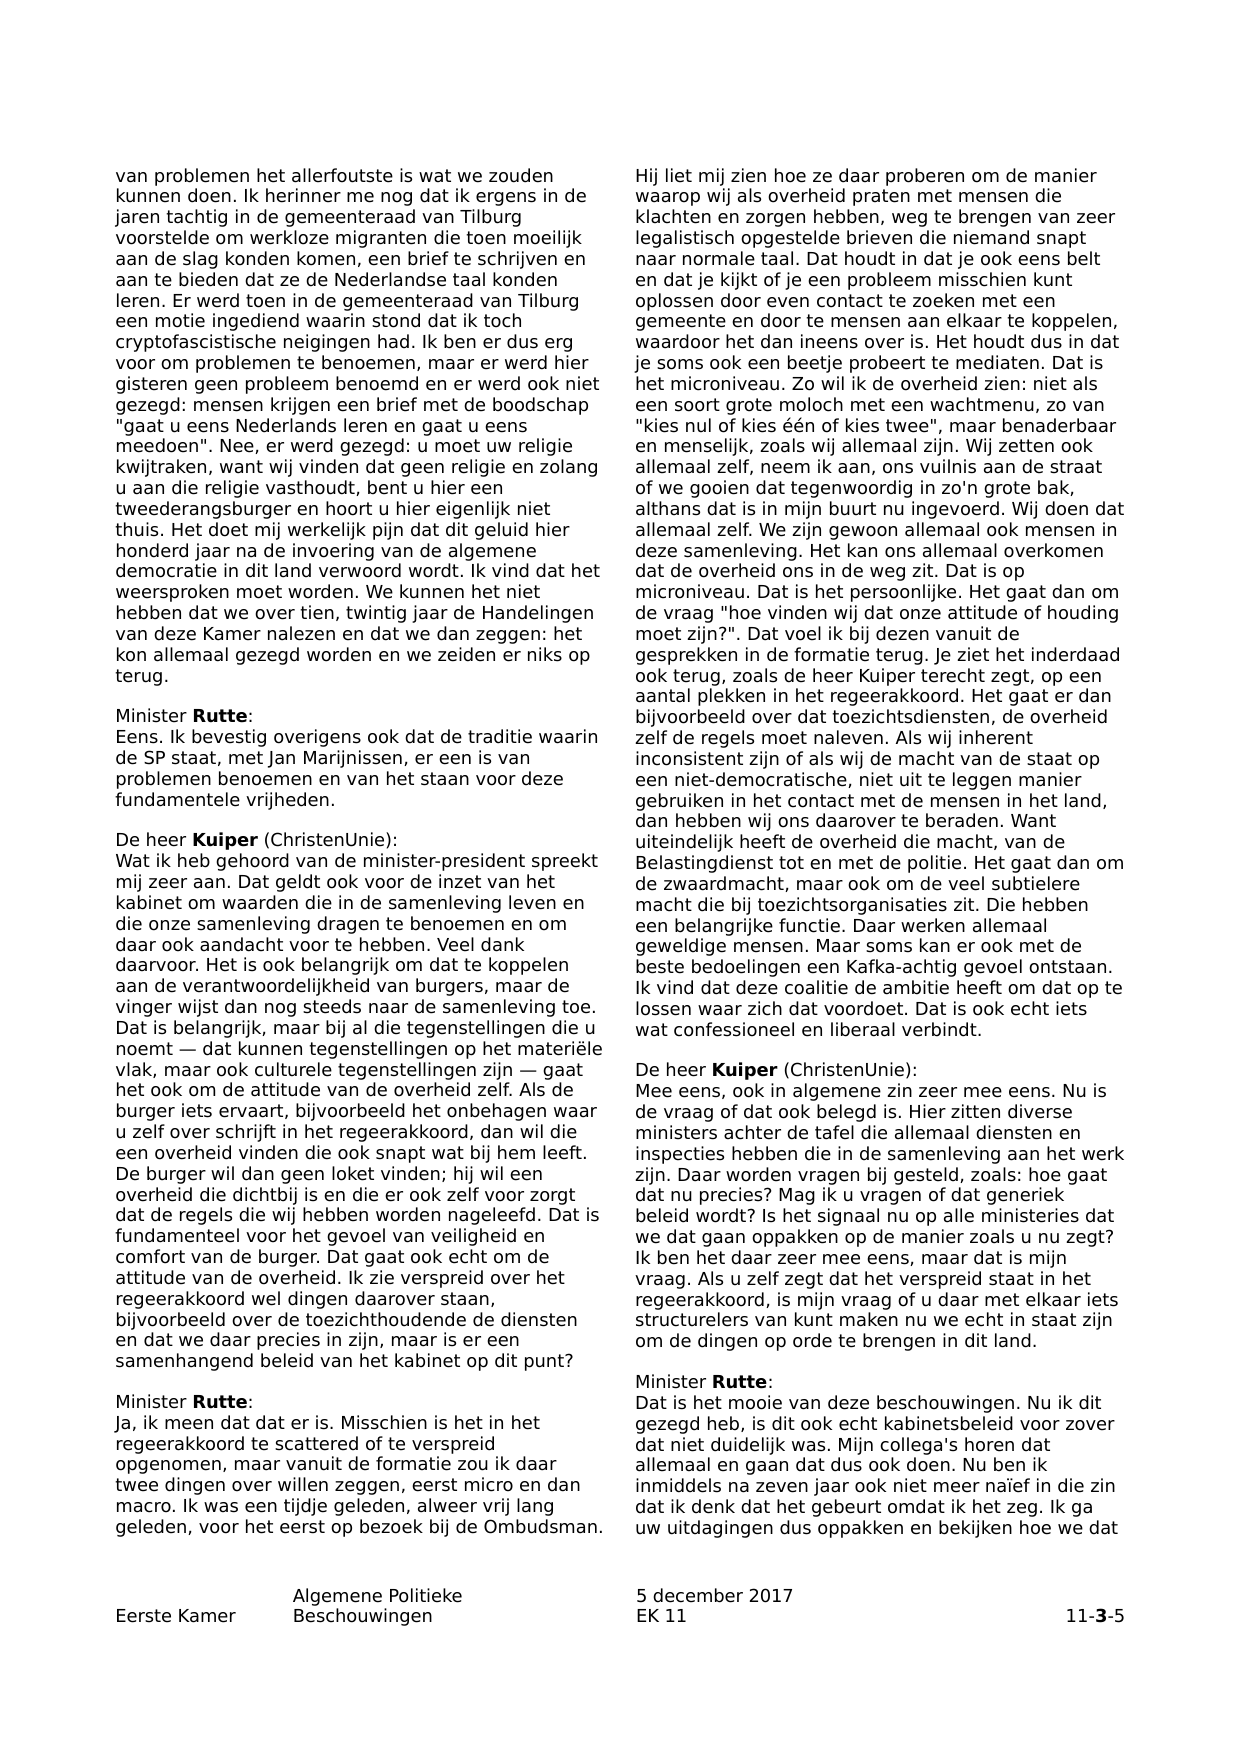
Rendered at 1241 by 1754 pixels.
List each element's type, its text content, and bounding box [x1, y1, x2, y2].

text Minister Rutte: [635, 1372, 1125, 1393]
text De heer Kuiper (ChristenUnie): [115, 830, 605, 851]
text Eens. Ik bevestig overigens ook dat de traditie waarin de SP staat, met Jan Marijnissen, er een is van problemen benoemen en van het staan voor deze fundamentele vrijheden. [115, 727, 605, 810]
text Mee eens, ook in algemene zin zeer mee eens. Nu is de vraag of dat ook belegd is. Hier zitten diverse ministers achter de tafel die allemaal diensten en inspecties hebben die in de samenleving aan het werk zijn. Daar worden vragen bij gesteld, zoals: hoe gaat dat nu precies? Mag ik u vragen of dat generiek beleid wordt? Is het signaal nu op alle ministeries dat we dat gaan oppakken op de manier zoals u nu zegt? Ik ben het daar zeer mee eens, maar dat is mijn vraag. Als u zelf zegt dat het verspreid staat in het regeerakkoord, is mijn vraag of u daar met elkaar iets structurelers van kunt maken nu we echt in staat zijn om de dingen op orde te brengen in dit land. [635, 1081, 1125, 1352]
text Ja, ik meen dat dat er is. Misschien is het in het regeerakkoord te scattered of te verspreid opgenomen, maar vanuit de formatie zou ik daar twee dingen over willen zeggen, eerst micro en dan macro. Ik was een tijdje geleden, alweer vrij lang geleden, voor het eerst op bezoek bij de Ombudsman. [115, 1412, 605, 1537]
text Dat is het mooie van deze beschouwingen. Nu ik dit gezegd heb, is dit ook echt kabinetsbeleid voor zover dat niet duidelijk was. Mijn collega's horen dat allemaal en gaan dat dus ook doen. Nu ben ik inmiddels na zeven jaar ook niet meer naïef in die zin dat ik denk dat het gebeurt omdat ik het zeg. Ik ga uw uitdagingen dus oppakken en bekijken hoe we dat [635, 1393, 1125, 1538]
text Minister Rutte: [115, 1392, 605, 1412]
text Hij liet mij zien hoe ze daar proberen om de manier waarop wij als overheid praten met mensen die klachten en zorgen hebben, weg te brengen van zeer legalistisch opgestelde brieven die niemand snapt naar normale taal. Dat houdt in dat je ook eens belt en dat je kijkt of je een probleem misschien kunt oplossen door even contact te zoeken met een gemeente en door te mensen aan elkaar te koppelen, waardoor het dan ineens over is. Het houdt dus in dat je soms ook een beetje probeert te mediaten. Dat is het microniveau. Zo wil ik de overheid zien: niet als een soort grote moloch met een wachtmenu, zo van "kies nul of kies één of kies twee", maar benaderbaar en menselijk, zoals wij allemaal zijn. Wij zetten ook allemaal zelf, neem ik aan, ons vuilnis aan de straat of we gooien dat tegenwoordig in zo'n grote bak, althans dat is in mijn buurt nu ingevoerd. Wij doen dat allemaal zelf. We zijn gewoon allemaal ook mensen in deze samenleving. Het kan ons allemaal overkomen dat de overheid ons in de weg zit. Dat is op microniveau. Dat is het persoonlijke. Het gaat dan om de vraag "hoe vinden wij dat onze attitude of houding moet zijn?". Dat voel ik bij dezen vanuit de gesprekken in de formatie terug. Je ziet het inderdaad ook terug, zoals de heer Kuiper terecht zegt, op een aantal plekken in het regeerakkoord. Het gaat er dan bijvoorbeeld over dat toezichtsdiensten, de overheid zelf de regels moet naleven. Als wij inherent inconsistent zijn of als wij de macht van de staat op een niet-democratische, niet uit te leggen manier gebruiken in het contact met de mensen in het land, dan hebben wij ons daarover te beraden. Want uiteindelijk heeft de overheid die macht, van de Belastingdienst tot en met de politie. Het gaat dan om de zwaardmacht, maar ook om de veel subtielere macht die bij toezichtsorganisaties zit. Die hebben een belangrijke functie. Daar werken allemaal geweldige mensen. Maar soms kan er ook met de beste bedoelingen een Kafka-achtig gevoel ontstaan. Ik vind dat deze coalitie de ambitie heeft om dat op te lossen waar zich dat voordoet. Dat is ook echt iets wat confessioneel en liberaal verbindt. [635, 165, 1125, 1040]
text van problemen het allerfoutste is wat we zouden kunnen doen. Ik herinner me nog dat ik ergens in de jaren tachtig in de gemeenteraad van Tilburg voorstelde om werkloze migranten die toen moeilijk aan de slag konden komen, een brief te schrijven en aan te bieden dat ze de Nederlandse taal konden leren. Er werd toen in de gemeenteraad van Tilburg een motie ingediend waarin stond dat ik toch cryptofascistische neigingen had. Ik ben er dus erg voor om problemen te benoemen, maar er werd hier gisteren geen probleem benoemd en er werd ook niet gezegd: mensen krijgen een brief met de boodschap "gaat u eens Nederlands leren en gaat u eens meedoen". Nee, er werd gezegd: u moet uw religie kwijtraken, want wij vinden dat geen religie en zolang u aan die religie vasthoudt, bent u hier een tweederangsburger en hoort u hier eigenlijk niet thuis. Het doet mij werkelijk pijn dat dit geluid hier honderd jaar na de invoering van de algemene democratie in dit land verwoord wordt. Ik vind dat het weersproken moet worden. We kunnen het niet hebben dat we over tien, twintig jaar de Handelingen van deze Kamer nalezen en dat we dan zeggen: het kon allemaal gezegd worden en we zeiden er niks op terug. [115, 165, 605, 686]
text De heer Kuiper (ChristenUnie): [635, 1060, 1125, 1081]
text Wat ik heb gehoord van de minister-president spreekt mij zeer aan. Dat geldt ook voor de inzet van het kabinet om waarden die in de samenleving leven en die onze samenleving dragen te benoemen en om daar ook aandacht voor te hebben. Veel dank daarvoor. Het is ook belangrijk om dat te koppelen aan de verantwoordelijkheid van burgers, maar de vinger wijst dan nog steeds naar de samenleving toe. Dat is belangrijk, maar bij al die tegenstellingen die u noemt — dat kunnen tegenstellingen op het materiële vlak, maar ook culturele tegenstellingen zijn — gaat het ook om de attitude van de overheid zelf. Als de burger iets ervaart, bijvoorbeeld het onbehagen waar u zelf over schrijft in het regeerakkoord, dan wil die een overheid vinden die ook snapt wat bij hem leeft. De burger wil dan geen loket vinden; hij wil een overheid die dichtbij is en die er ook zelf voor zorgt dat de regels die wij hebben worden nageleefd. Dat is fundamenteel voor het gevoel van veiligheid en comfort van de burger. Dat gaat ook echt om de attitude van de overheid. Ik zie verspreid over het regeerakkoord wel dingen daarover staan, bijvoorbeeld over de toezichthoudende de diensten en dat we daar precies in zijn, maar is er een samenhangend beleid van het kabinet op dit punt? [115, 851, 605, 1372]
text Minister Rutte: [115, 706, 605, 727]
